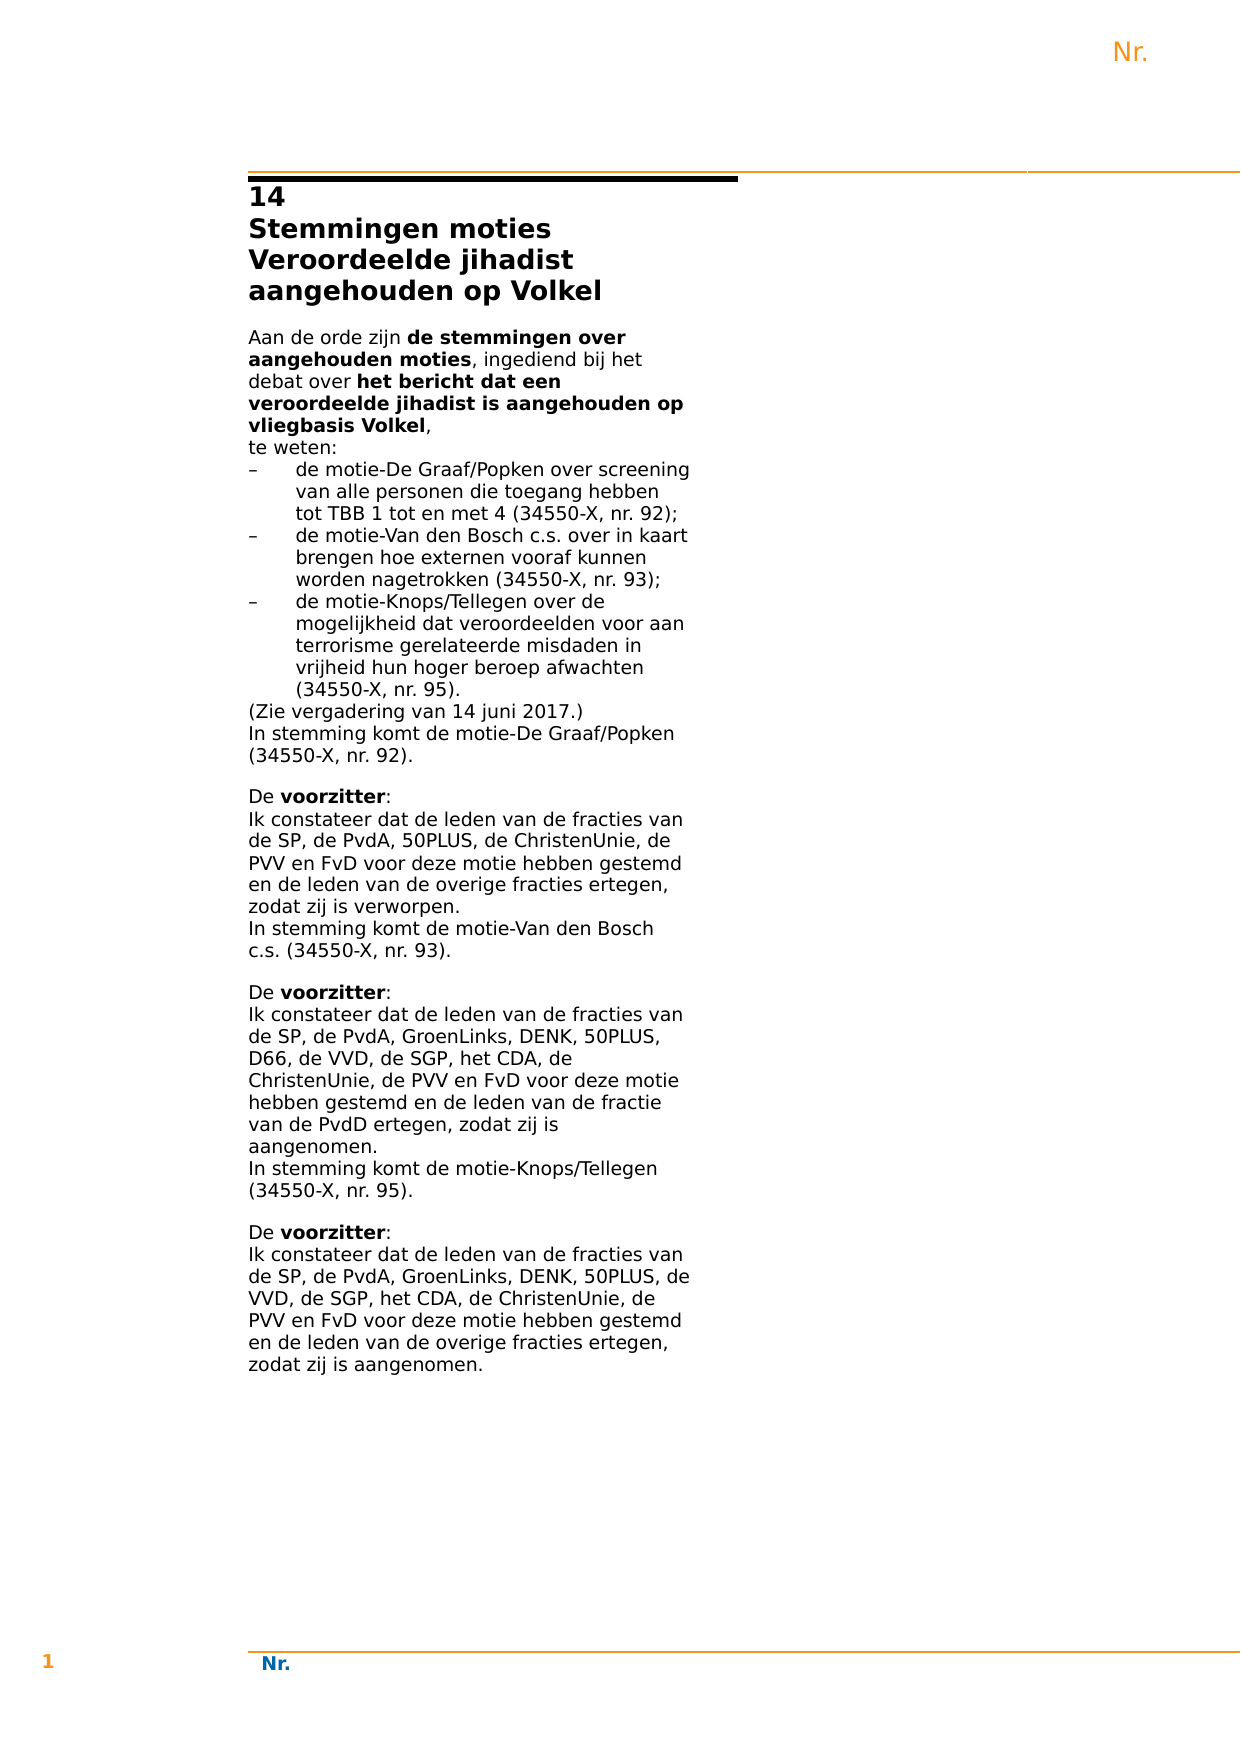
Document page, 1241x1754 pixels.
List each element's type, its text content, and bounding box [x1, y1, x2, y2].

list de motie-De Graaf/Popken over screening van alle personen die toegang hebben tot TBB 1 tot en met 4 (34550-X, nr. 92); [248, 459, 691, 525]
list de motie-Knops/Tellegen over de mogelijkheid dat veroordeelden voor aan terrorisme gerelateerde misdaden in vrijheid hun hoger beroep afwachten (34550-X, nr. 95). [248, 591, 691, 701]
list de motie-Van den Bosch c.s. over in kaart brengen hoe externen vooraf kunnen worden nagetrokken (34550-X, nr. 93); [248, 525, 691, 591]
text Ik constateer dat de leden van de fracties van de SP, de PvdA, GroenLinks, DENK, 50PLUS, de VVD, de SGP, het CDA, de ChristenUnie, de PVV en FvD voor deze motie hebben gestemd en de leden van de overige fracties ertegen, zodat zij is aangenomen. [248, 1244, 691, 1376]
text (Zie vergadering van 14 juni 2017.) [248, 701, 691, 722]
text Aan de orde zijn de stemmingen over aangehouden moties, ingediend bij het debat over het bericht dat een veroordeelde jihadist is aangehouden op vliegbasis Volkel, [248, 327, 691, 437]
text Ik constateer dat de leden van de fracties van de SP, de PvdA, GroenLinks, DENK, 50PLUS, D66, de VVD, de SGP, het CDA, de ChristenUnie, de PVV en FvD voor deze motie hebben gestemd en de leden van de fractie van de PvdD ertegen, zodat zij is aangenomen. [248, 1004, 691, 1158]
text te weten: [248, 437, 691, 459]
text In stemming komt de motie-Van den Bosch c.s. (34550-X, nr. 93). [248, 918, 691, 962]
text De voorzitter: [248, 786, 691, 808]
title 14 Stemmingen moties Veroordeelde jihadist aangehouden op Volkel [248, 182, 691, 307]
text In stemming komt de motie-Knops/Tellegen (34550-X, nr. 95). [248, 1158, 691, 1202]
text De voorzitter: [248, 1222, 691, 1244]
text De voorzitter: [248, 982, 691, 1004]
text Ik constateer dat de leden van de fracties van de SP, de PvdA, 50PLUS, de ChristenUnie, de PVV en FvD voor deze motie hebben gestemd en de leden van de overige fracties ertegen, zodat zij is verworpen. [248, 808, 691, 918]
text In stemming komt de motie-De Graaf/Popken (34550-X, nr. 92). [248, 722, 691, 766]
